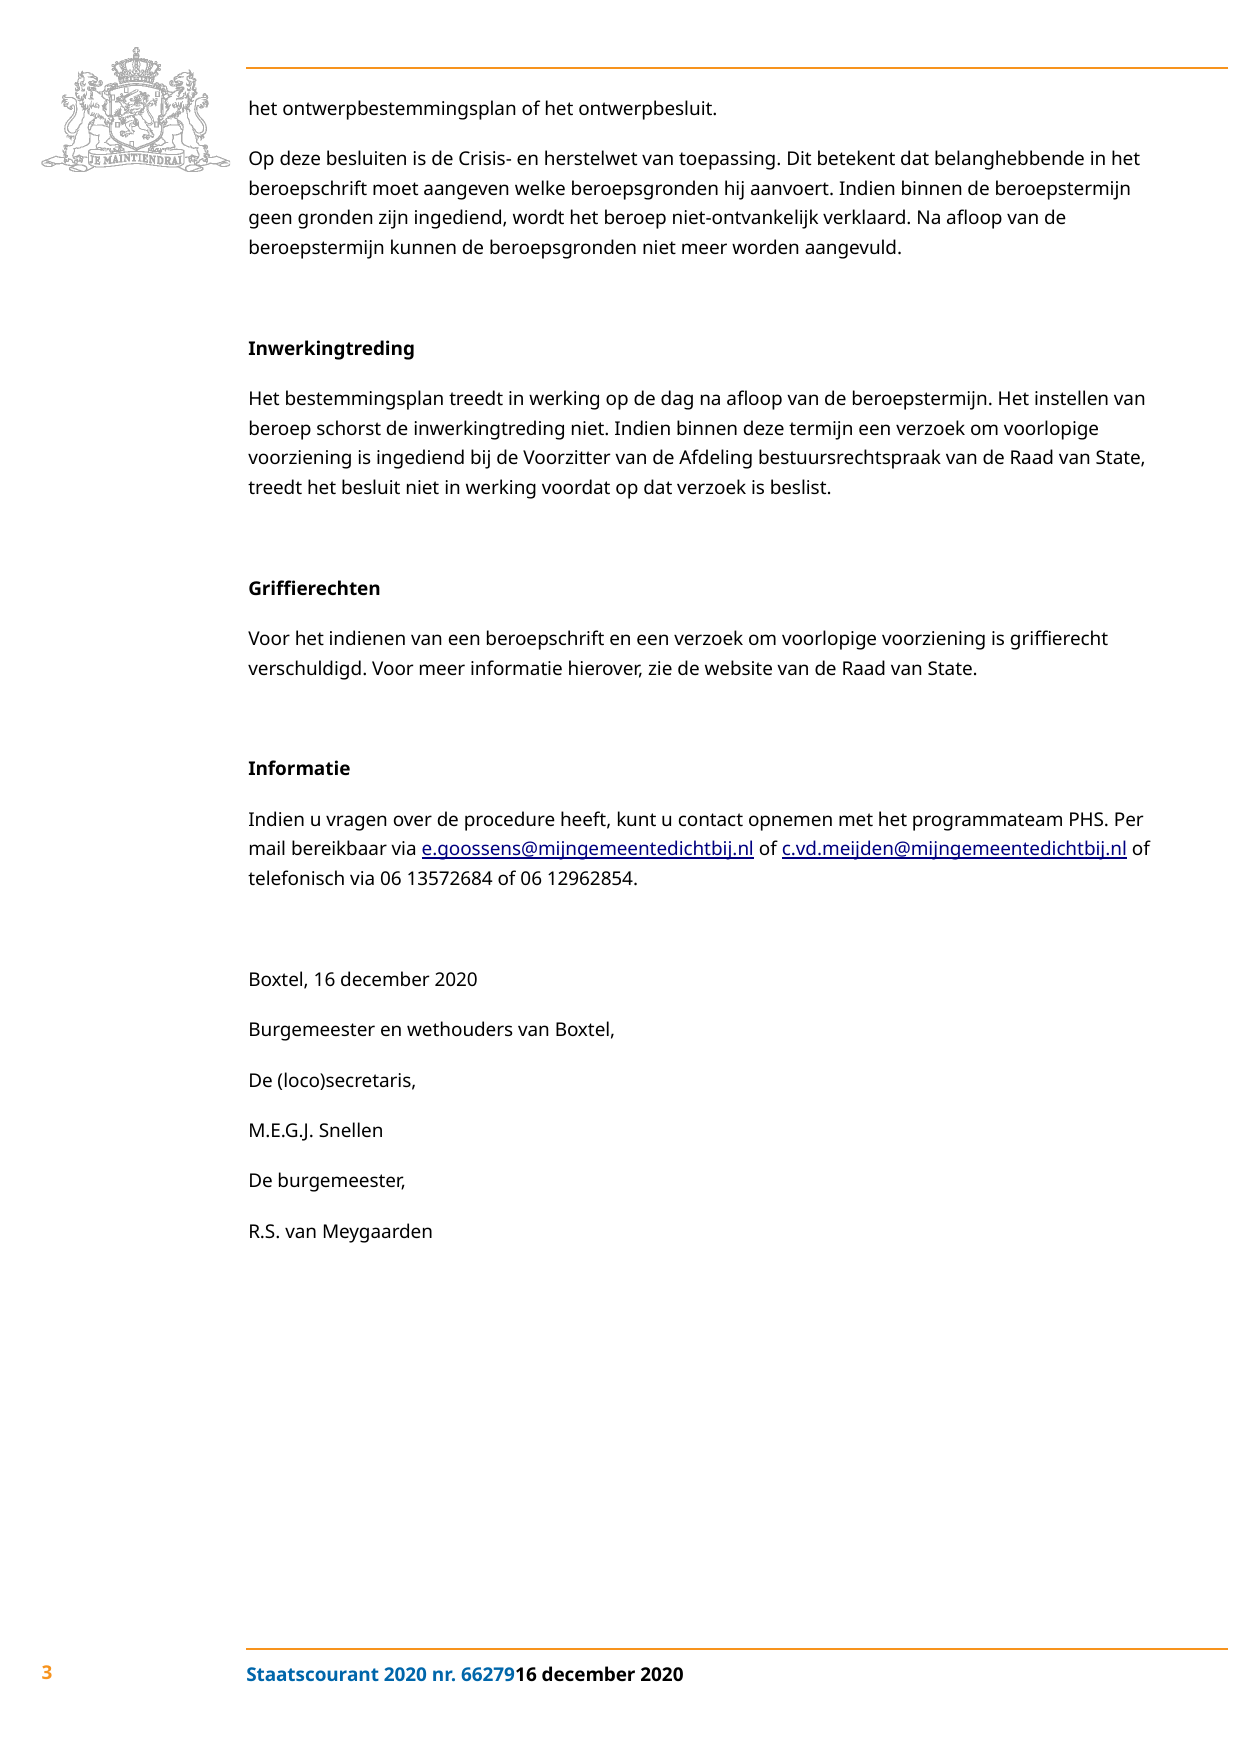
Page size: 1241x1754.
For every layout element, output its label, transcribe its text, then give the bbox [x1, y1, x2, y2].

text Informatie [248, 756, 1152, 781]
text het ontwerpbestemmingsplan of het ontwerpbesluit. [248, 95, 1152, 121]
text Voor het indienen van een beroepschrift en een verzoek om voorlopige voorziening is griffierecht verschuldigd. Voor meer informatie hierover, zie de website van de Raad van State. [248, 625, 1152, 681]
text Op deze besluiten is de Crisis- en herstelwet van toepassing. Dit betekent dat belanghebbende in het beroepschrift moet aangeven welke beroepsgronden hij aanvoert. Indien binnen de beroepstermijn geen gronden zijn ingediend, wordt het beroep niet-ontvankelijk verklaard. Na afloop van de beroepstermijn kunnen de beroepsgronden niet meer worden aangevuld. [248, 145, 1152, 260]
text De (loco)secretaris, [248, 1067, 1152, 1093]
text Boxtel, 16 december 2020 [248, 966, 1152, 992]
text Griffierechten [248, 575, 1152, 601]
text R.S. van Meygaarden [248, 1218, 1152, 1244]
text M.E.G.J. Snellen [248, 1117, 1152, 1143]
text Indien u vragen over de procedure heeft, kunt u contact opnemen met het programmateam PHS. Per mail bereikbaar via e.goossens@mijngemeentedichtbij.nl of c.vd.meijden@mijngemeentedichtbij.nl of telefonisch via 06 13572684 of 06 12962854. [248, 806, 1152, 891]
text Inwerkingtreding [248, 335, 1152, 361]
text Burgemeester en wethouders van Boxtel, [248, 1016, 1152, 1042]
text Het bestemmingsplan treedt in werking op de dag na afloop van de beroepstermijn. Het instellen van beroep schorst de inwerkingtreding niet. Indien binnen deze termijn een verzoek om voorlopige voorziening is ingediend bij de Voorzitter van de Afdeling bestuursrechtspraak van de Raad van State, treedt het besluit niet in werking voordat op dat verzoek is beslist. [248, 385, 1152, 500]
text De burgemeester, [248, 1168, 1152, 1193]
picture [41, 47, 231, 172]
